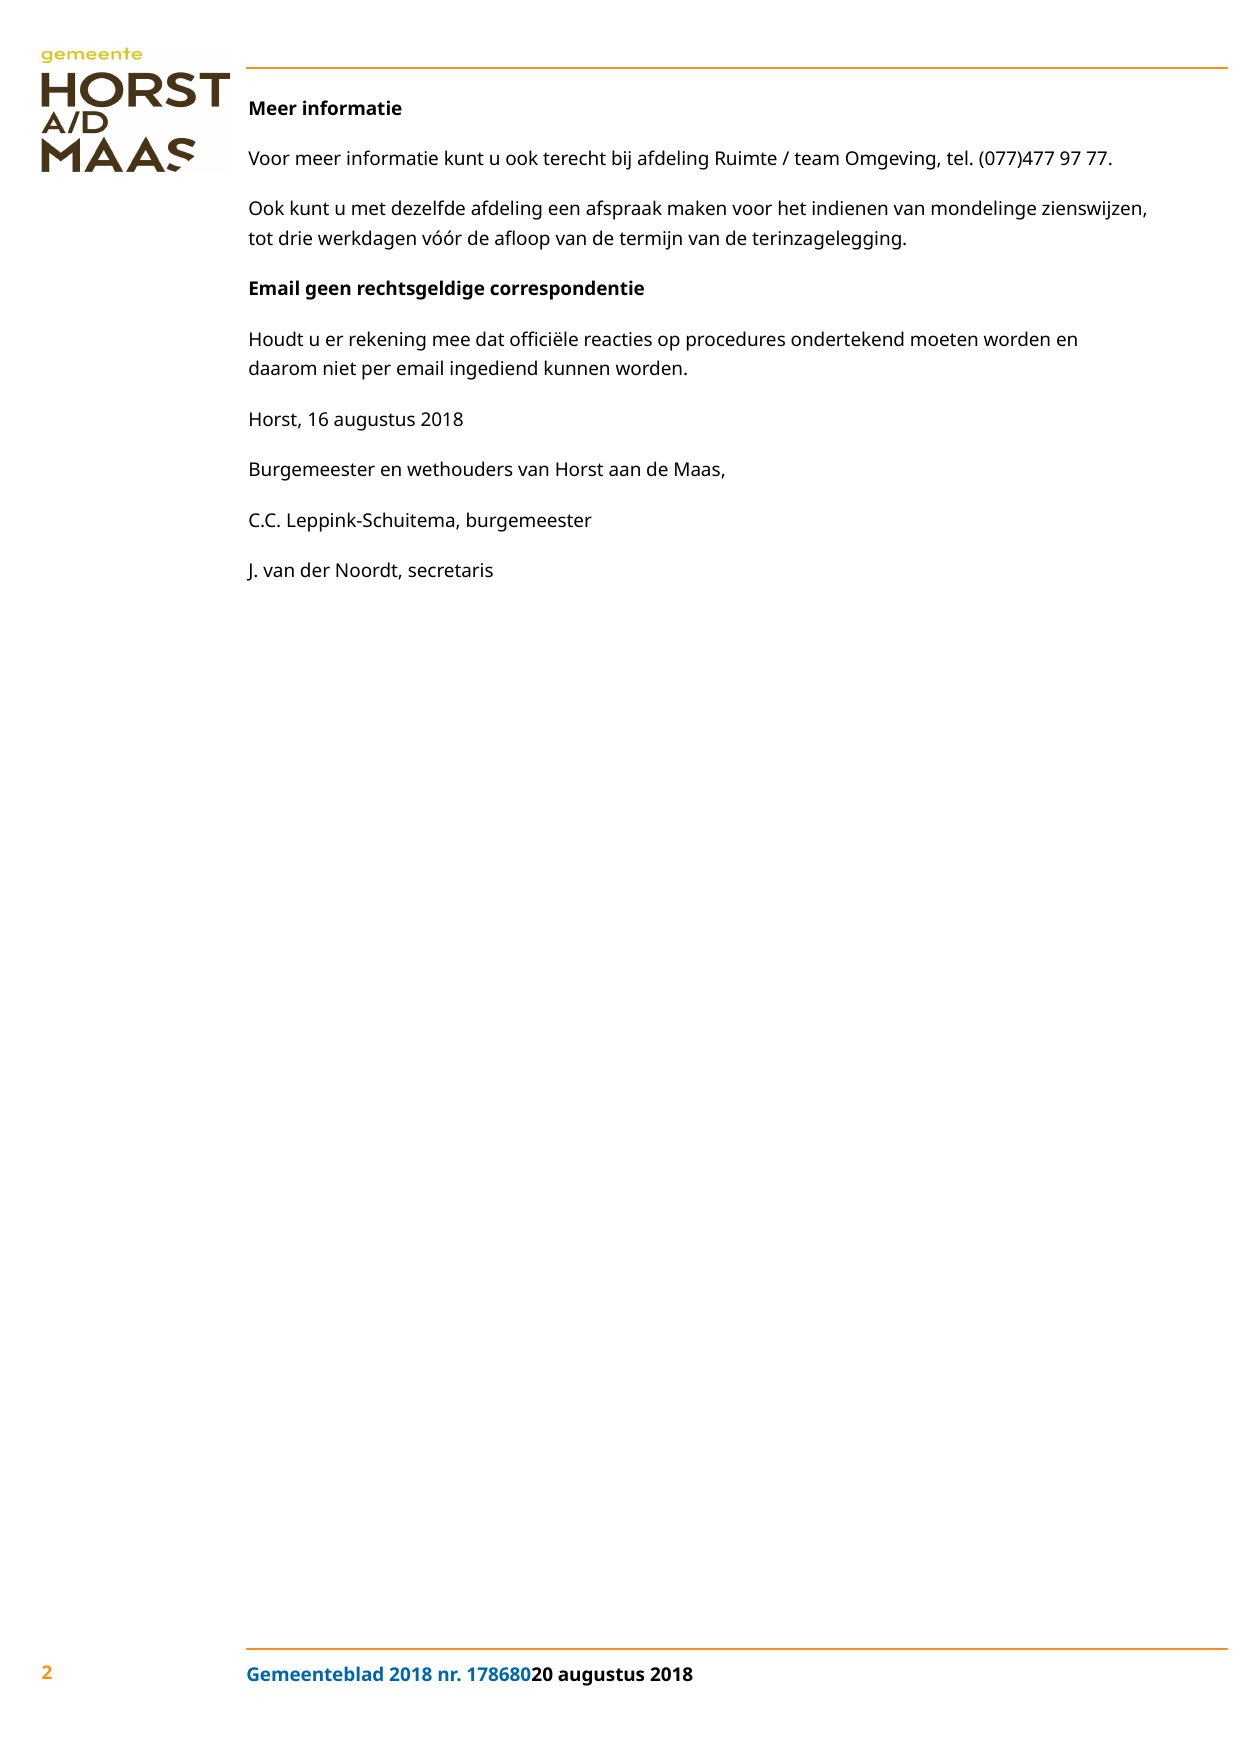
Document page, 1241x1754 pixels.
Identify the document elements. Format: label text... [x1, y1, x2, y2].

text Burgemeester en wethouders van Horst aan de Maas, [248, 456, 1152, 482]
text J. van der Noordt, secretaris [248, 557, 1152, 583]
picture [41, 47, 231, 172]
text Horst, 16 augustus 2018 [248, 406, 1152, 432]
text C.C. Leppink-Schuitema, burgemeester [248, 507, 1152, 533]
text Meer informatie [248, 95, 1152, 121]
text Ook kunt u met dezelfde afdeling een afspraak maken voor het indienen van mondelinge zienswijzen, tot drie werkdagen vóór de afloop van de termijn van de terinzagelegging. [248, 196, 1152, 251]
text Voor meer informatie kunt u ook terecht bij afdeling Ruimte / team Omgeving, tel. (077)477 97 77. [248, 145, 1152, 171]
text Email geen rechtsgeldige correspondentie [248, 276, 1152, 301]
text Houdt u er rekening mee dat officiële reacties op procedures ondertekend moeten worden en daarom niet per email ingediend kunnen worden. [248, 326, 1152, 381]
